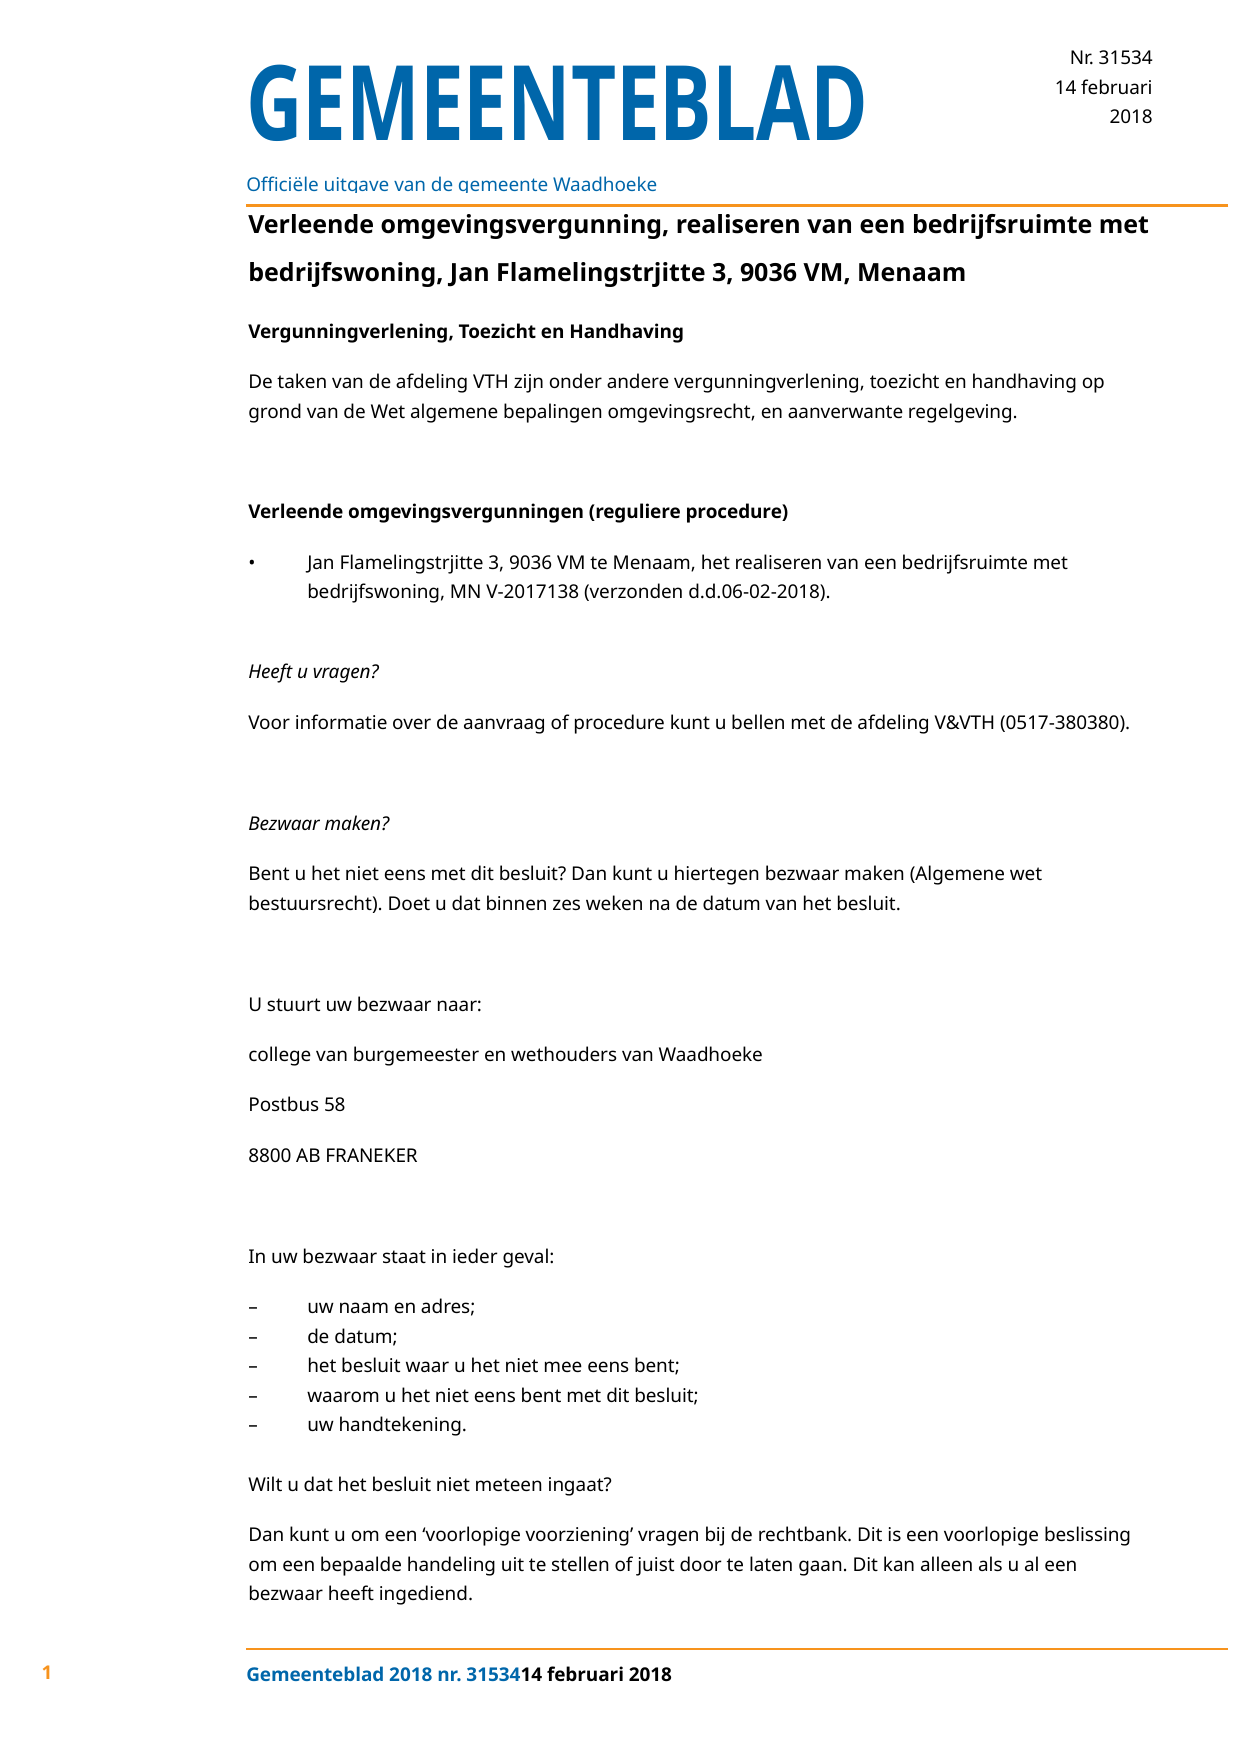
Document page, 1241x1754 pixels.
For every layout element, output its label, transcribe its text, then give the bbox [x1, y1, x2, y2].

text U stuurt uw bezwaar naar: [248, 991, 1152, 1017]
text Verleende omgevingsvergunning, realiseren van een bedrijfsruimte met bedrijfswoning, Jan Flamelingstrjitte 3, 9036 VM, Menaam [248, 207, 1152, 288]
text Postbus 58 [248, 1092, 1152, 1117]
text Heeft u vragen? [248, 659, 1152, 684]
picture [41, 47, 231, 172]
text college van burgemeester en wethouders van Waadhoeke [248, 1041, 1152, 1067]
list uw naam en adres; [248, 1293, 1152, 1319]
list het besluit waar u het niet mee eens bent; [248, 1352, 1152, 1378]
list waarom u het niet eens bent met dit besluit; [248, 1382, 1152, 1408]
text In uw bezwaar staat in ieder geval: [248, 1243, 1152, 1269]
text 8800 AB FRANEKER [248, 1142, 1152, 1168]
list uw handtekening. [248, 1412, 1152, 1437]
text Vergunningverlening, Toezicht en Handhaving [248, 318, 1152, 344]
text De taken van de afdeling VTH zijn onder andere vergunningverlening, toezicht en handhaving op grond van de Wet algemene bepalingen omgevingsrecht, en aanverwante regelgeving. [248, 368, 1152, 424]
text Bent u het niet eens met dit besluit? Dan kunt u hiertegen bezwaar maken (Algemene wet bestuursrecht). Doet u dat binnen zes weken na de datum van het besluit. [248, 860, 1152, 916]
list de datum; [248, 1323, 1152, 1349]
text Voor informatie over de aanvraag of procedure kunt u bellen met de afdeling V&VTH (0517-380380). [248, 709, 1152, 735]
text Dan kunt u om een ‘voorlopige voorziening’ vragen bij de rechtbank. Dit is een voorlopige beslissing om een bepaalde handeling uit te stellen of juist door te laten gaan. Dit kan alleen als u al een bezwaar heeft ingediend. [248, 1521, 1152, 1606]
text Wilt u dat het besluit niet meteen ingaat? [248, 1471, 1152, 1497]
list Jan Flamelingstrjitte 3, 9036 VM te Menaam, het realiseren van een bedrijfsruimte met bedrijfswoning, MN V-2017138 (verzonden d.d.06-02-2018). [248, 549, 1152, 604]
text Bezwaar maken? [248, 810, 1152, 836]
text Verleende omgevingsvergunningen (reguliere procedure) [248, 499, 1152, 524]
